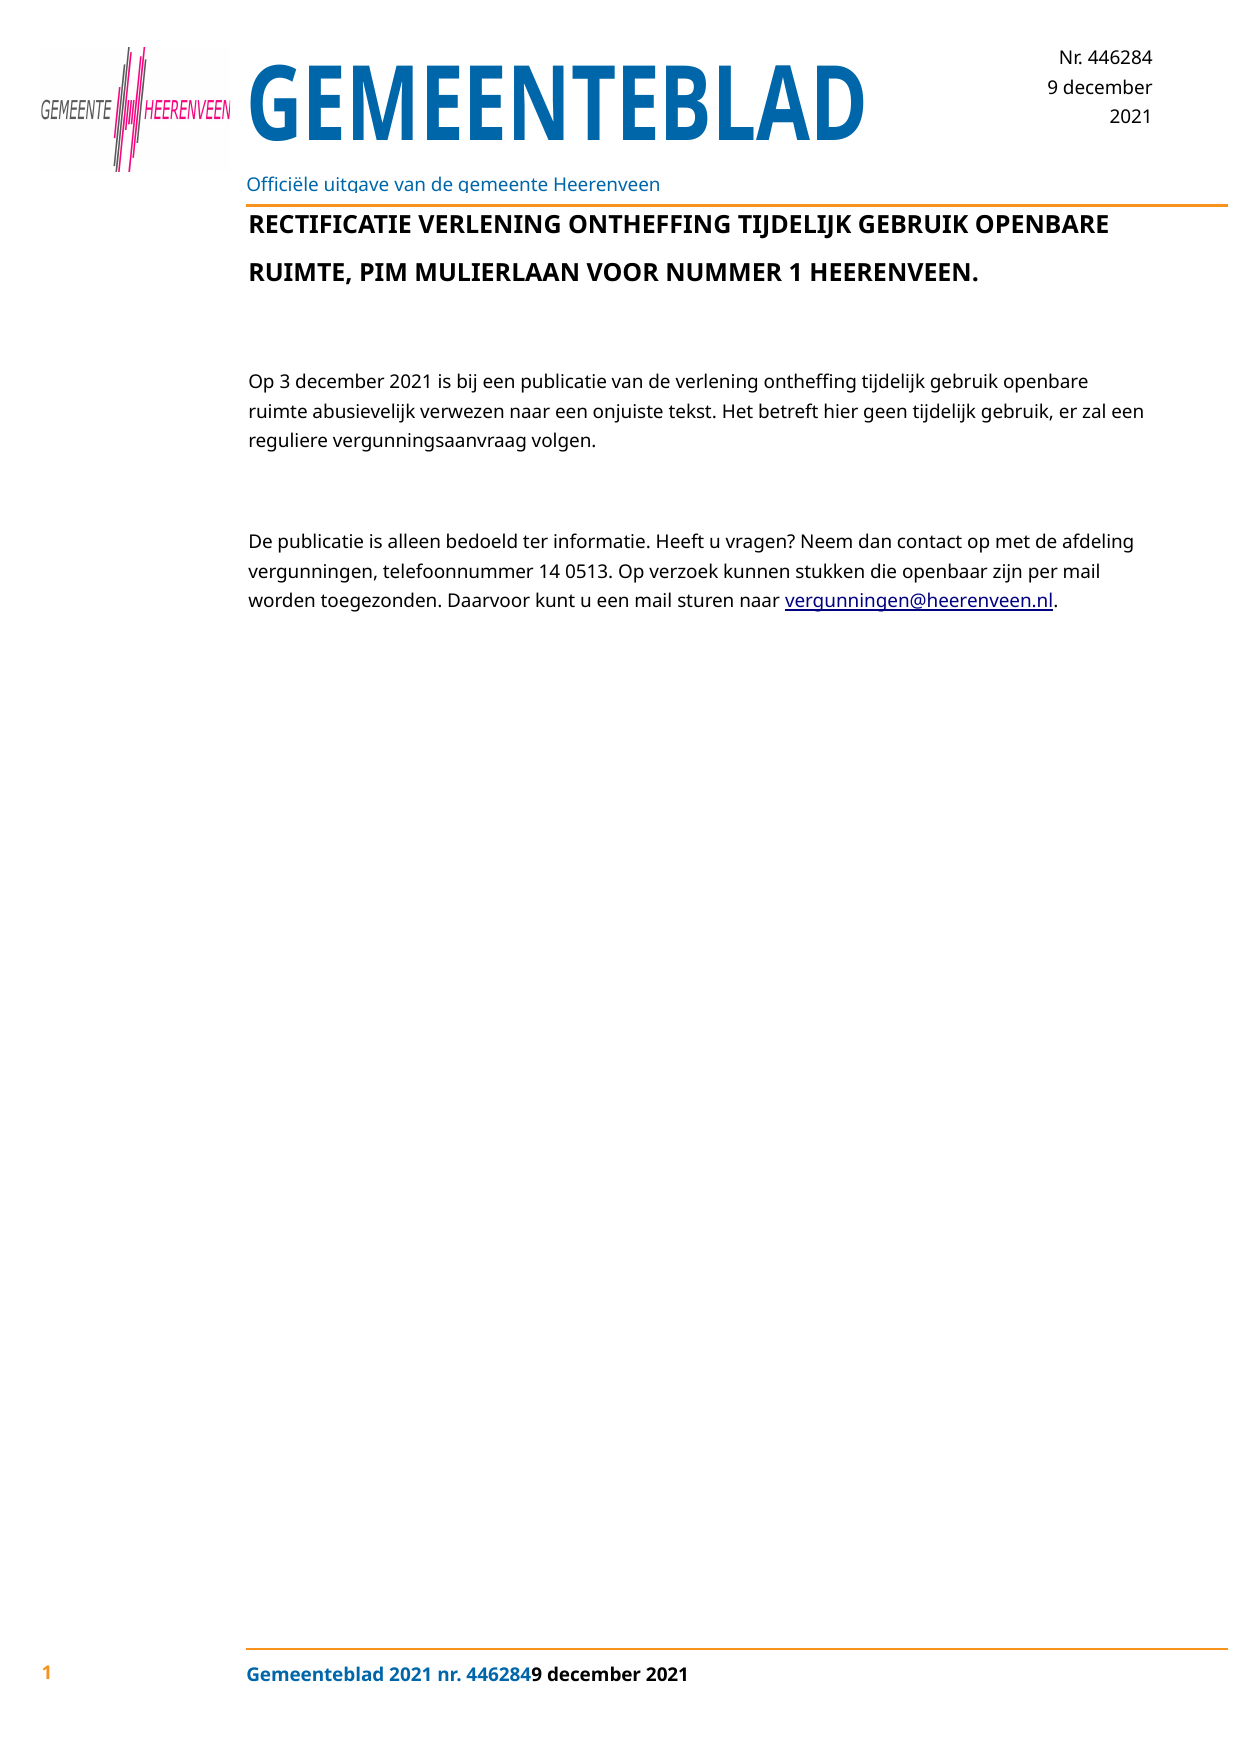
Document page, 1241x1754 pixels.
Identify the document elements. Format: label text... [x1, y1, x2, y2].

text De publicatie is alleen bedoeld ter informatie. Heeft u vragen? Neem dan contact op met de afdeling vergunningen, telefoonnummer 14 0513. Op verzoek kunnen stukken die openbaar zijn per mail worden toegezonden. Daarvoor kunt u een mail sturen naar vergunningen@heerenveen.nl. [248, 528, 1152, 613]
picture [41, 47, 231, 172]
text RECTIFICATIE VERLENING ONTHEFFING TIJDELIJK GEBRUIK OPENBARE RUIMTE, PIM MULIERLAAN VOOR NUMMER 1 HEERENVEEN. [248, 207, 1152, 288]
text Op 3 december 2021 is bij een publicatie van de verlening ontheffing tijdelijk gebruik openbare ruimte abusievelijk verwezen naar een onjuiste tekst. Het betreft hier geen tijdelijk gebruik, er zal een reguliere vergunningsaanvraag volgen. [248, 368, 1152, 453]
